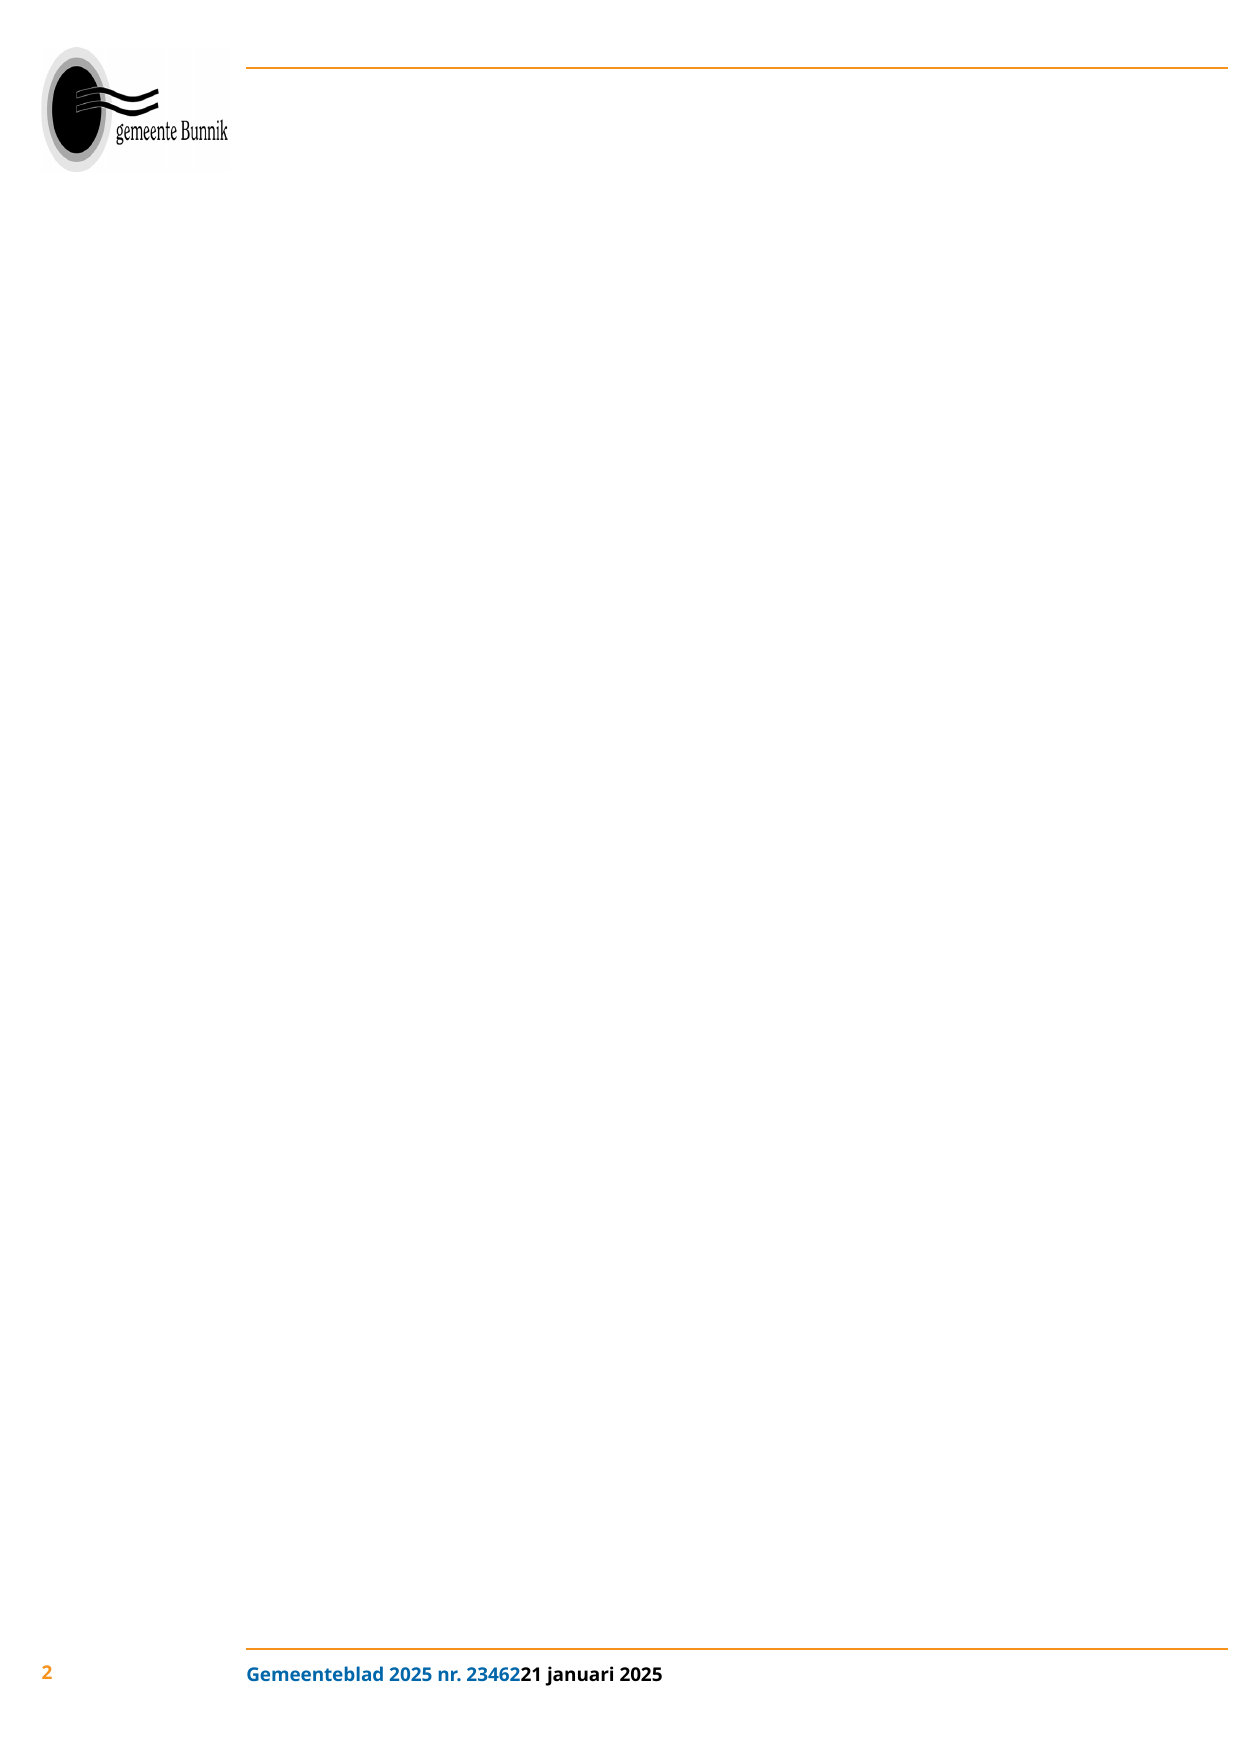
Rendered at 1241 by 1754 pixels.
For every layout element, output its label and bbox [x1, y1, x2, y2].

picture [41, 47, 231, 172]
